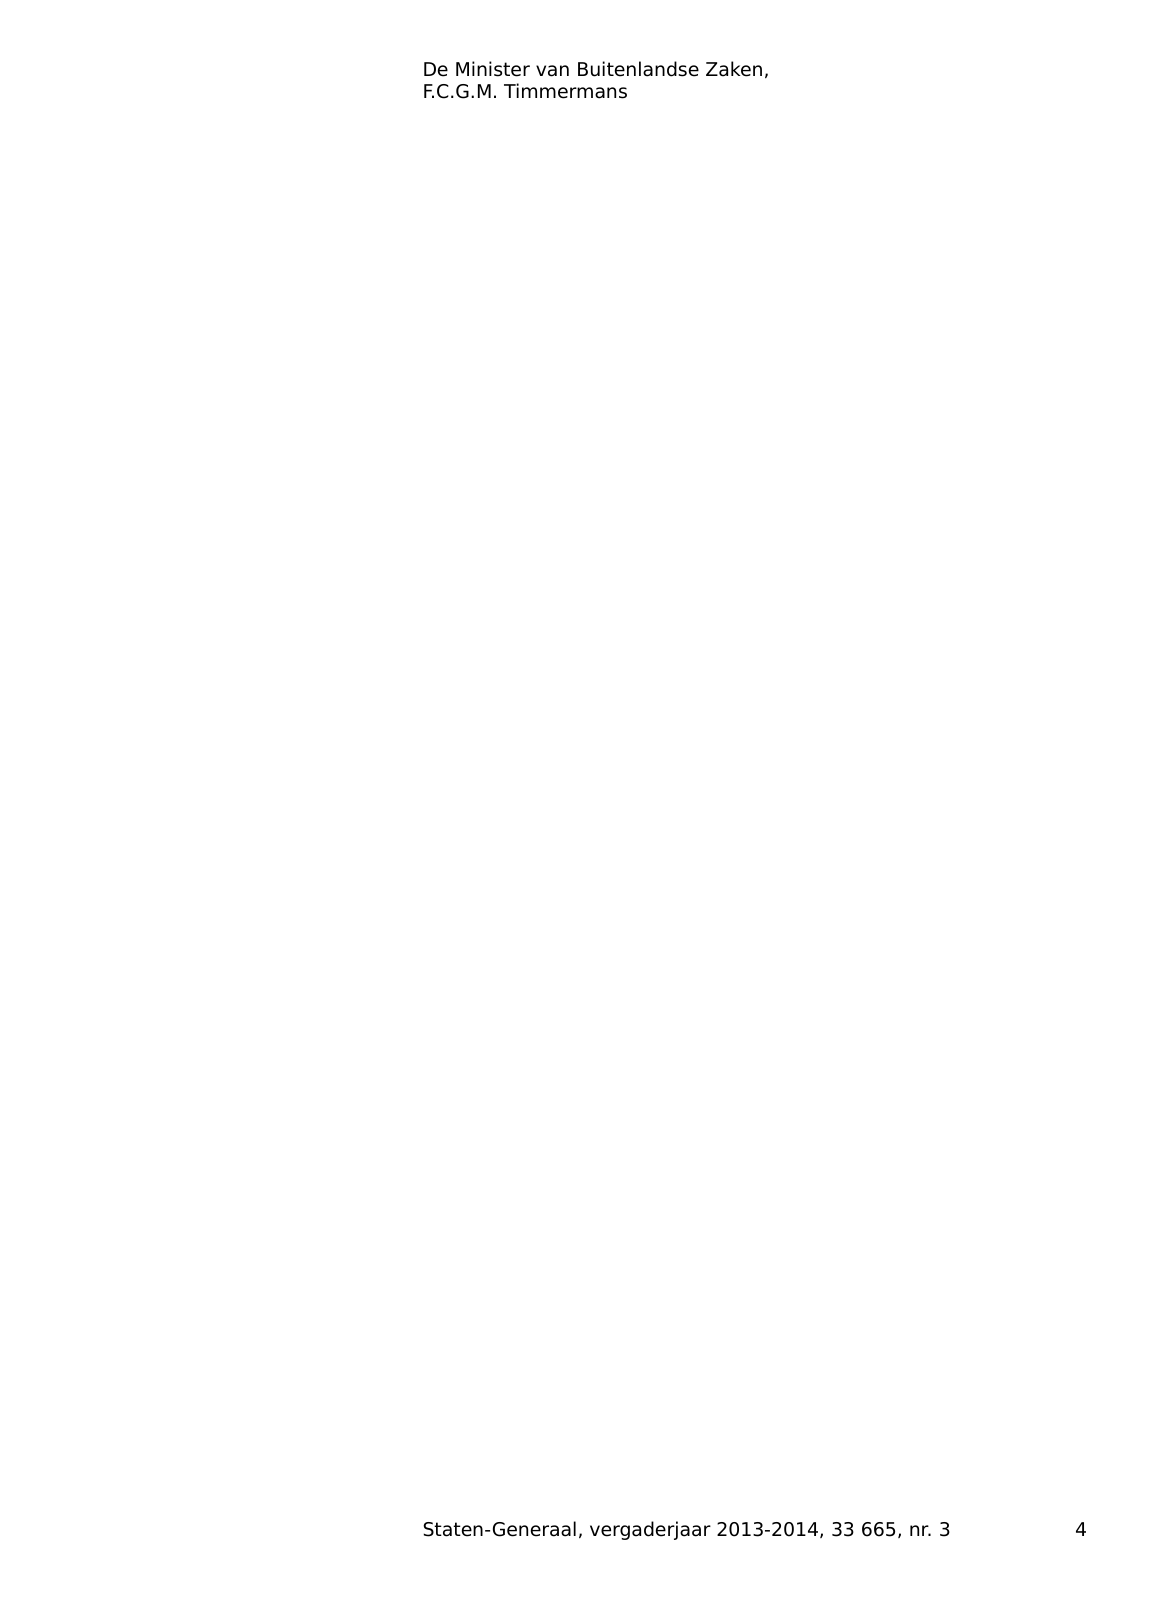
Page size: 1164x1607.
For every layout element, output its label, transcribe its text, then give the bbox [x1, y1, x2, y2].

text De Minister van Buitenlandse Zaken, F.C.G.M. Timmermans [422, 59, 1087, 103]
